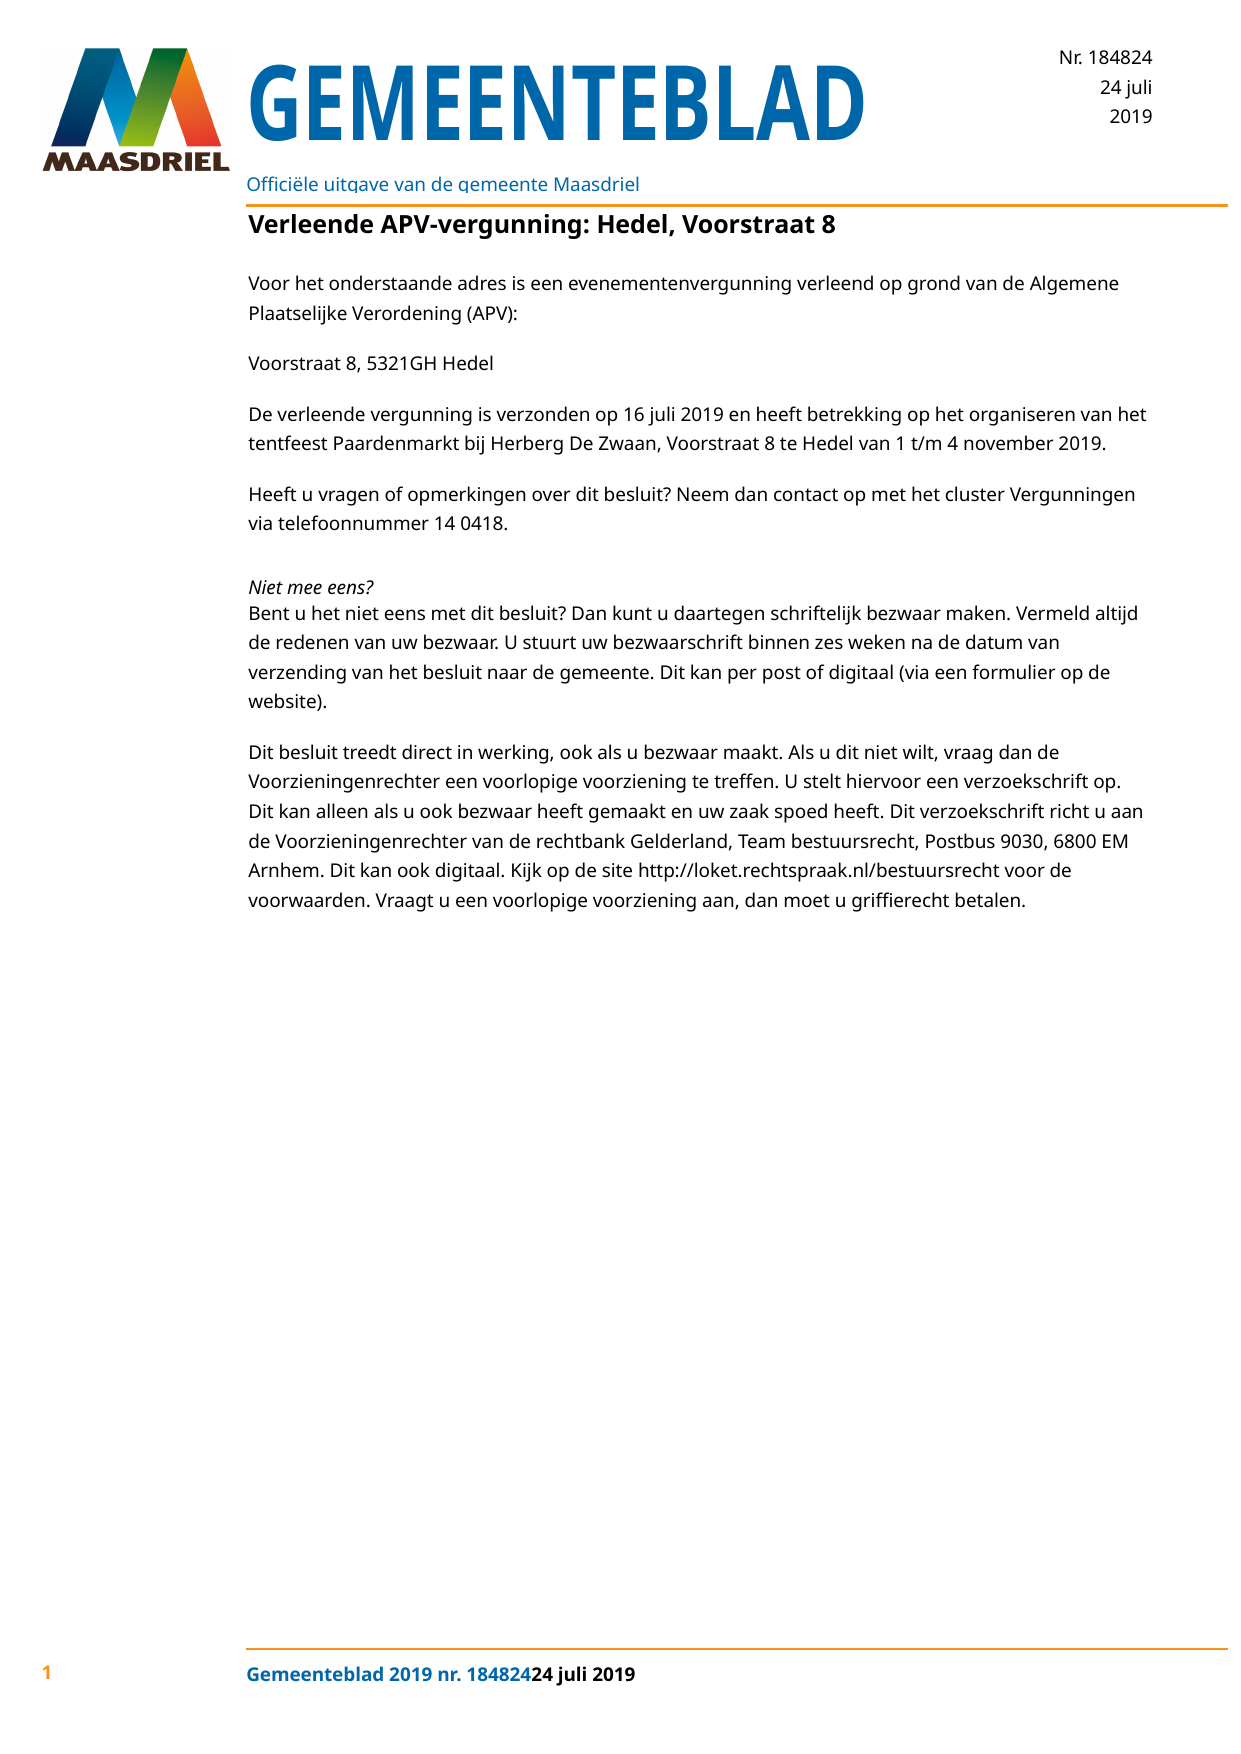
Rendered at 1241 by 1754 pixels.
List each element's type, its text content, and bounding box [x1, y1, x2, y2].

text Voor het onderstaande adres is een evenementenvergunning verleend op grond van de Algemene Plaatselijke Verordening (APV): [248, 270, 1152, 326]
text Niet mee eens? [248, 574, 1152, 600]
text Voorstraat 8, 5321GH Hedel [248, 350, 1152, 376]
text Heeft u vragen of opmerkingen over dit besluit? Neem dan contact op met het cluster Vergunningen via telefoonnummer 14 0418. [248, 481, 1152, 536]
text De verleende vergunning is verzonden op 16 juli 2019 en heeft betrekking op het organiseren van het tentfeest Paardenmarkt bij Herberg De Zwaan, Voorstraat 8 te Hedel van 1 t/m 4 november 2019. [248, 401, 1152, 456]
picture [41, 47, 231, 172]
text Bent u het niet eens met dit besluit? Dan kunt u daartegen schriftelijk bezwaar maken. Vermeld altijd de redenen van uw bezwaar. U stuurt uw bezwaarschrift binnen zes weken na de datum van verzending van het besluit naar de gemeente. Dit kan per post of digitaal (via een formulier op de website). [248, 600, 1152, 714]
text Dit besluit treedt direct in werking, ook als u bezwaar maakt. Als u dit niet wilt, vraag dan de Voorzieningenrechter een voorlopige voorziening te treffen. U stelt hiervoor een verzoekschrift op. Dit kan alleen als u ook bezwaar heeft gemaakt en uw zaak spoed heeft. Dit verzoekschrift richt u aan de Voorzieningenrechter van de rechtbank Gelderland, Team bestuursrecht, Postbus 9030, 6800 EM Arnhem. Dit kan ook digitaal. Kijk op de site http://loket.rechtspraak.nl/bestuursrecht voor de voorwaarden. Vraagt u een voorlopige voorziening aan, dan moet u griffierecht betalen. [248, 739, 1152, 913]
text Verleende APV-vergunning: Hedel, Voorstraat 8 [248, 207, 1152, 241]
